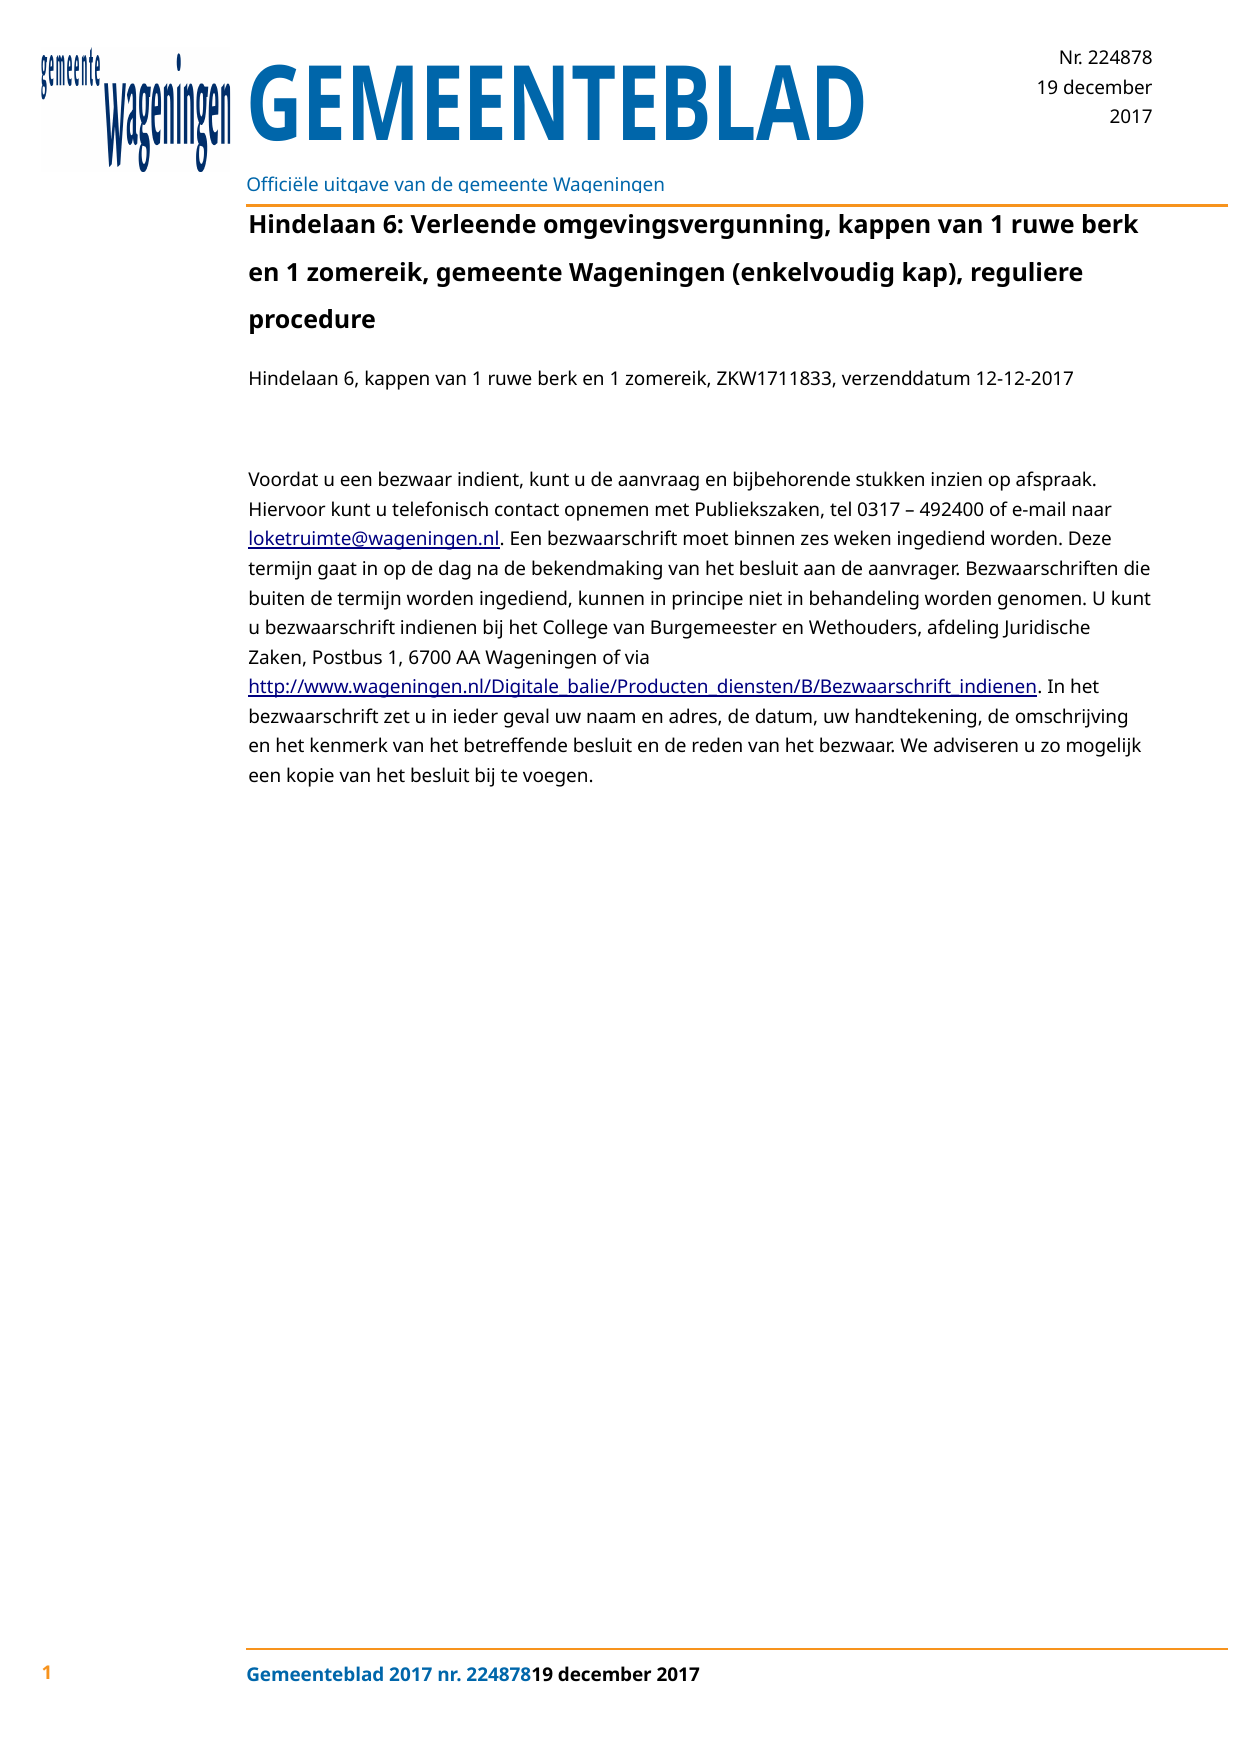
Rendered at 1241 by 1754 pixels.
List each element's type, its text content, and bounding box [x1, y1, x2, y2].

picture [41, 47, 231, 172]
text Hindelaan 6, kappen van 1 ruwe berk en 1 zomereik, ZKW1711833, verzenddatum 12-12-2017 [248, 366, 1152, 391]
text Voordat u een bezwaar indient, kunt u de aanvraag en bijbehorende stukken inzien op afspraak. Hiervoor kunt u telefonisch contact opnemen met Publiekszaken, tel 0317 – 492400 of e-mail naar loketruimte@wageningen.nl. Een bezwaarschrift moet binnen zes weken ingediend worden. Deze termijn gaat in op de dag na de bekendmaking van het besluit aan de aanvrager. Bezwaarschriften die buiten de termijn worden ingediend, kunnen in principe niet in behandeling worden genomen. U kunt u bezwaarschrift indienen bij het College van Burgemeester en Wethouders, afdeling Juridische Zaken, Postbus 1, 6700 AA Wageningen of via http://www.wageningen.nl/Digitale_balie/Producten_diensten/B/Bezwaarschrift_indienen. In het bezwaarschrift zet u in ieder geval uw naam en adres, de datum, uw handtekening, de omschrijving en het kenmerk van het betreffende besluit en de reden van het bezwaar. We adviseren u zo mogelijk een kopie van het besluit bij te voegen. [248, 466, 1152, 788]
text Hindelaan 6: Verleende omgevingsvergunning, kappen van 1 ruwe berk en 1 zomereik, gemeente Wageningen (enkelvoudig kap), reguliere procedure [248, 207, 1152, 336]
